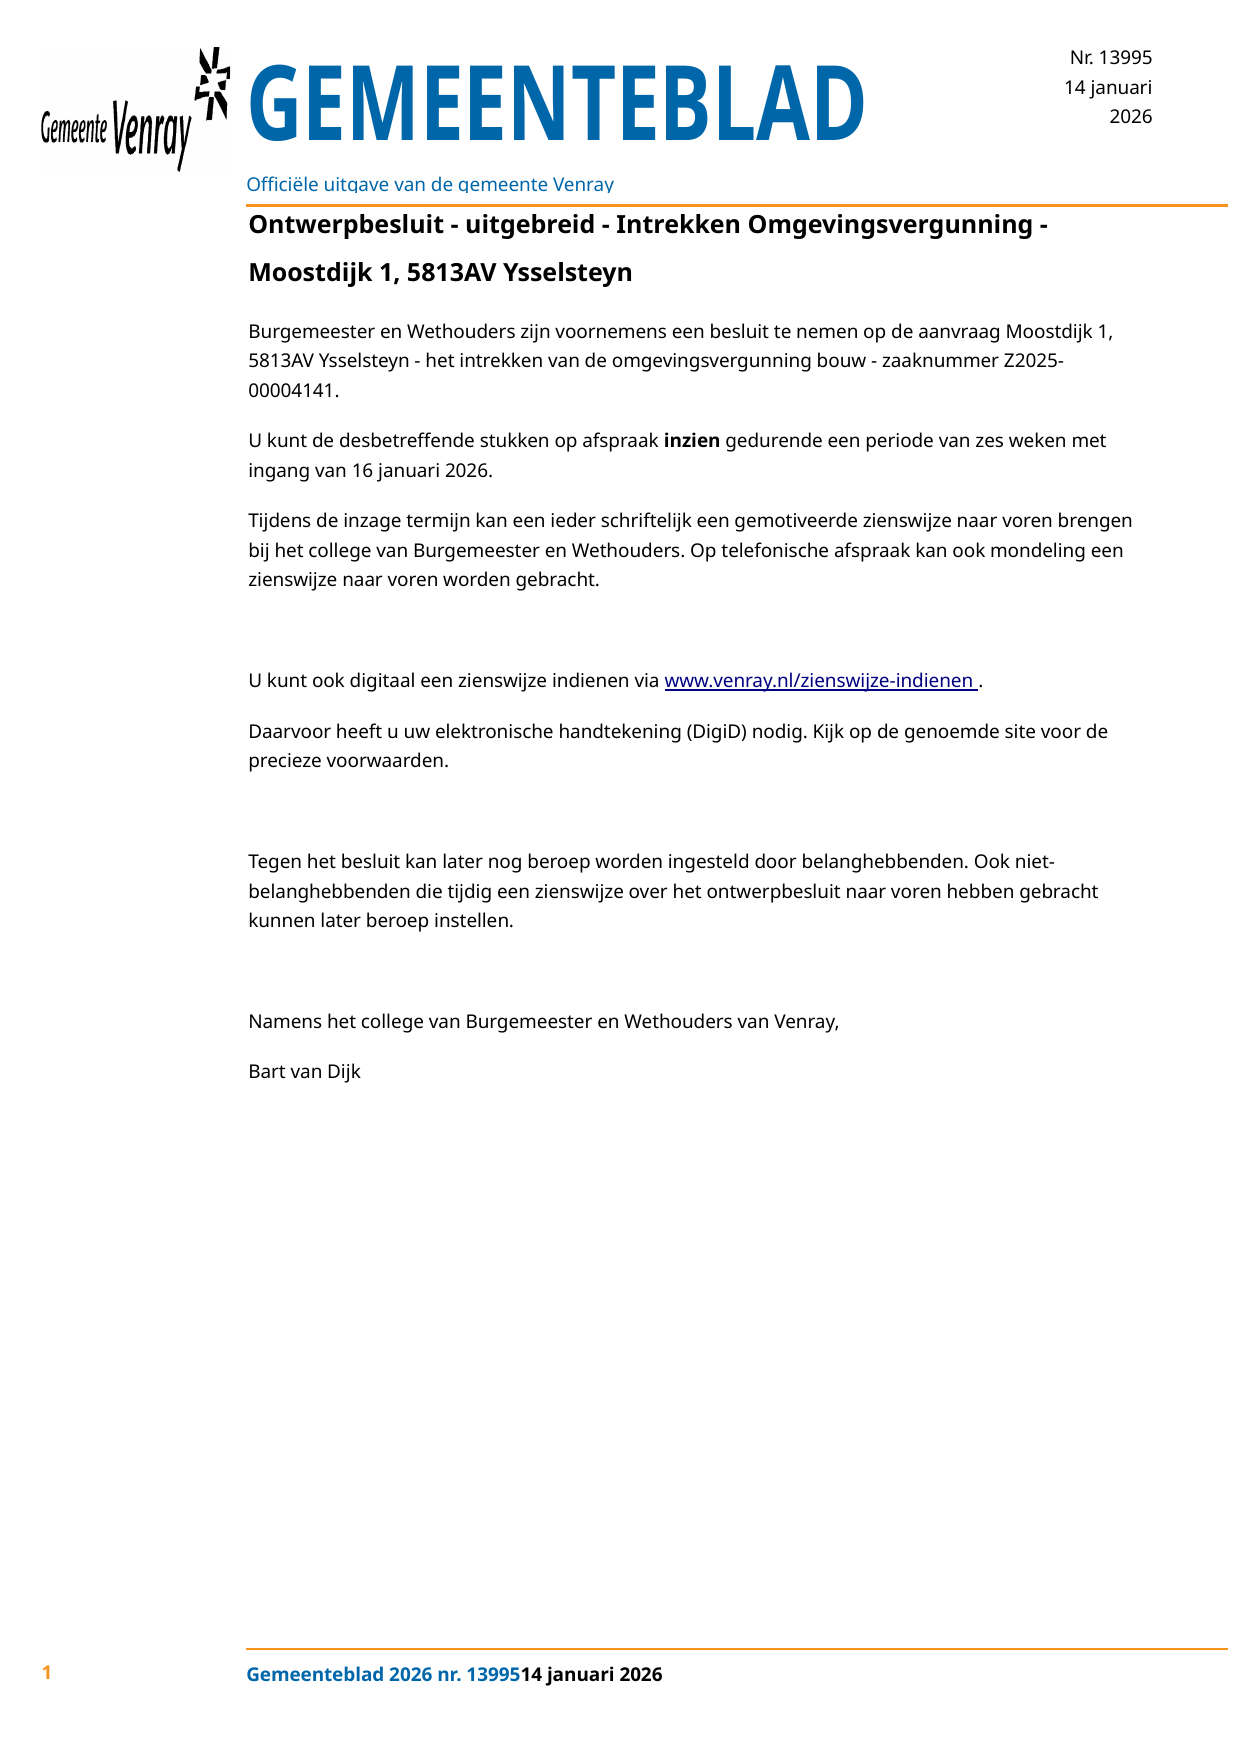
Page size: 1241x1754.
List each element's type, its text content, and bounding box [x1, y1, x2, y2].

picture [41, 47, 231, 172]
text Bart van Dijk [248, 1059, 1152, 1084]
text U kunt ook digitaal een zienswijze indienen via www.venray.nl/zienswijze-indienen . [248, 667, 1152, 693]
text Tegen het besluit kan later nog beroep worden ingesteld door belanghebbenden. Ook niet-belanghebbenden die tijdig een zienswijze over het ontwerpbesluit naar voren hebben gebracht kunnen later beroep instellen. [248, 848, 1152, 933]
text Namens het college van Burgemeester en Wethouders van Venray, [248, 1008, 1152, 1034]
text Tijdens de inzage termijn kan een ieder schriftelijk een gemotiveerde zienswijze naar voren brengen bij het college van Burgemeester en Wethouders. Op telefonische afspraak kan ook mondeling een zienswijze naar voren worden gebracht. [248, 507, 1152, 592]
text Daarvoor heeft u uw elektronische handtekening (DigiD) nodig. Kijk op de genoemde site voor de precieze voorwaarden. [248, 718, 1152, 773]
text U kunt de desbetreffende stukken op afspraak inzien gedurende een periode van zes weken met ingang van 16 januari 2026. [248, 427, 1152, 483]
text Ontwerpbesluit - uitgebreid - Intrekken Omgevingsvergunning - Moostdijk 1, 5813AV Ysselsteyn [248, 207, 1152, 288]
text Burgemeester en Wethouders zijn voornemens een besluit te nemen op de aanvraag Moostdijk 1, 5813AV Ysselsteyn - het intrekken van de omgevingsvergunning bouw - zaaknummer Z2025-00004141. [248, 318, 1152, 403]
